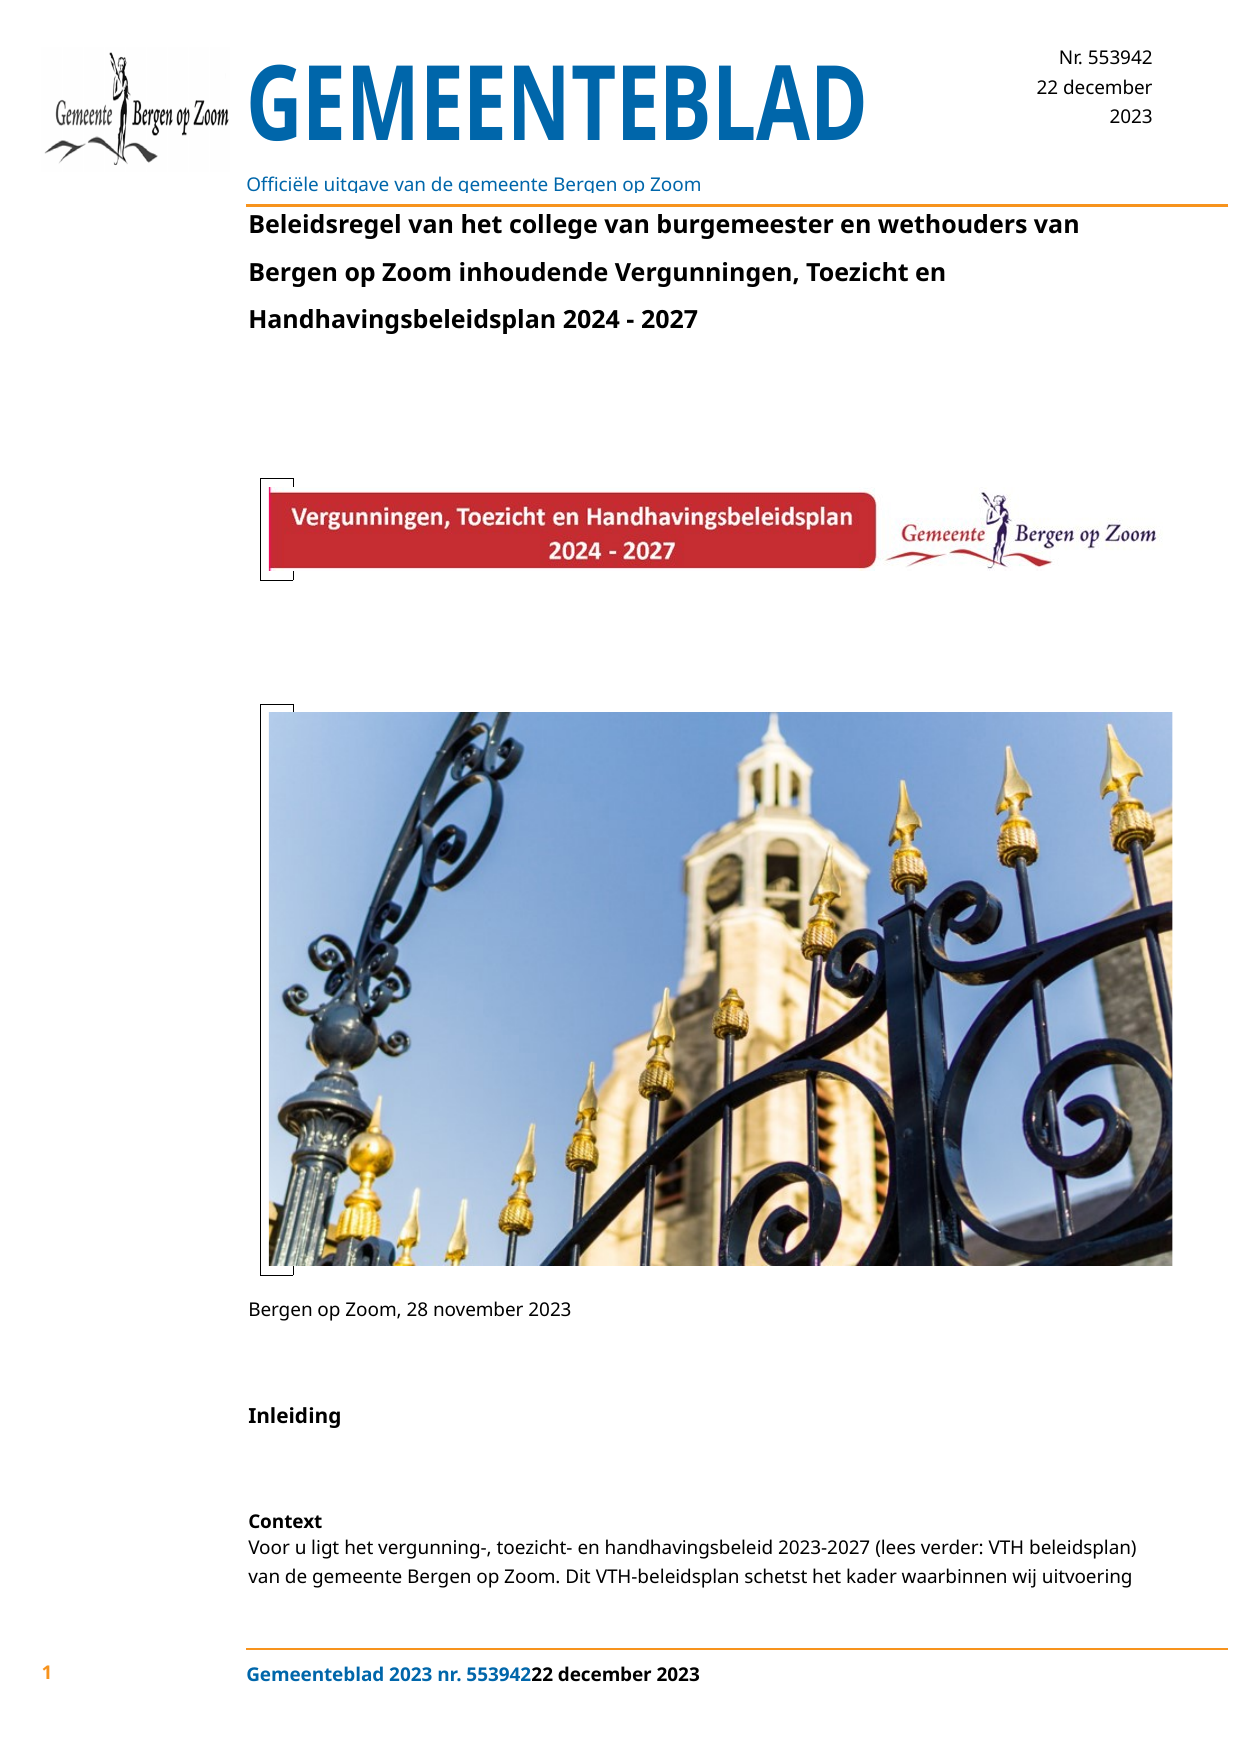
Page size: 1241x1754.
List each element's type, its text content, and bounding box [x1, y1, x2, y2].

picture [268, 712, 1173, 1266]
text Bergen op Zoom, 28 november 2023 [248, 1296, 1152, 1322]
picture [41, 47, 231, 172]
text Inleiding [248, 1401, 1152, 1429]
text Context [248, 1508, 1152, 1534]
picture [268, 487, 1173, 571]
text Voor u ligt het vergunning-, toezicht- en handhavingsbeleid 2023-2027 (lees verder: VTH beleidsplan) van de gemeente Bergen op Zoom. Dit VTH-beleidsplan schetst het kader waarbinnen wij uitvoering [248, 1534, 1152, 1589]
text Beleidsregel van het college van burgemeester en wethouders van Bergen op Zoom inhoudende Vergunningen, Toezicht en Handhavingsbeleidsplan 2024 - 2027 [248, 207, 1152, 336]
